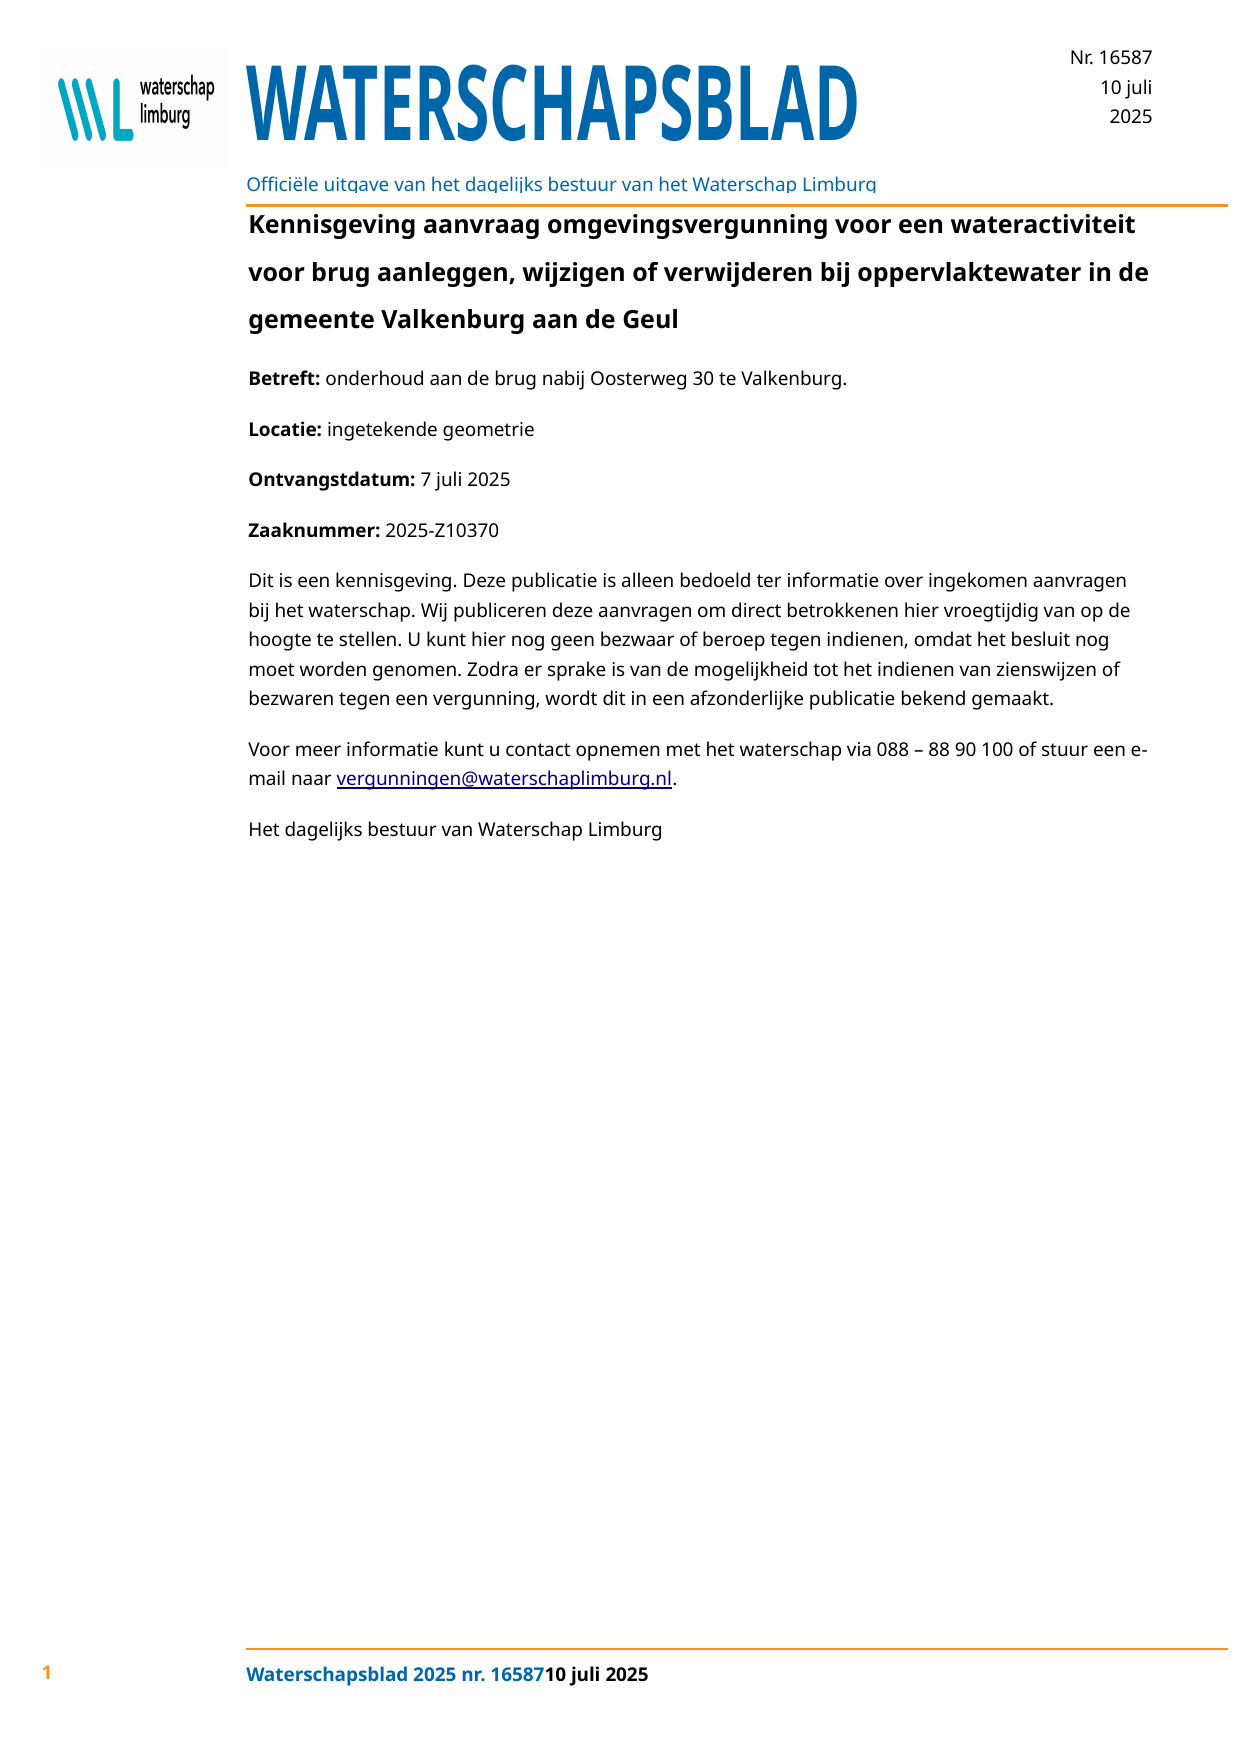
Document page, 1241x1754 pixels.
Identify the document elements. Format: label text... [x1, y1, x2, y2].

text Voor meer informatie kunt u contact opnemen met het waterschap via 088 – 88 90 100 of stuur een e-mail naar vergunningen@waterschaplimburg.nl. [248, 736, 1152, 791]
text Dit is een kennisgeving. Deze publicatie is alleen bedoeld ter informatie over ingekomen aanvragen bij het waterschap. Wij publiceren deze aanvragen om direct betrokkenen hier vroegtijdig van op de hoogte te stellen. U kunt hier nog geen bezwaar of beroep tegen indienen, omdat het besluit nog moet worden genomen. Zodra er sprake is van de mogelijkheid tot het indienen van zienswijzen of bezwaren tegen een vergunning, wordt dit in een afzonderlijke publicatie bekend gemaakt. [248, 567, 1152, 711]
picture [41, 47, 231, 172]
text Het dagelijks bestuur van Waterschap Limburg [248, 816, 1152, 842]
text Locatie: ingetekende geometrie [248, 416, 1152, 442]
text Betreft: onderhoud aan de brug nabij Oosterweg 30 te Valkenburg. [248, 366, 1152, 391]
text Kennisgeving aanvraag omgevingsvergunning voor een wateractiviteit voor brug aanleggen, wijzigen of verwijderen bij oppervlaktewater in de gemeente Valkenburg aan de Geul [248, 207, 1152, 336]
text Ontvangstdatum: 7 juli 2025 [248, 466, 1152, 492]
text Zaaknummer: 2025-Z10370 [248, 517, 1152, 542]
